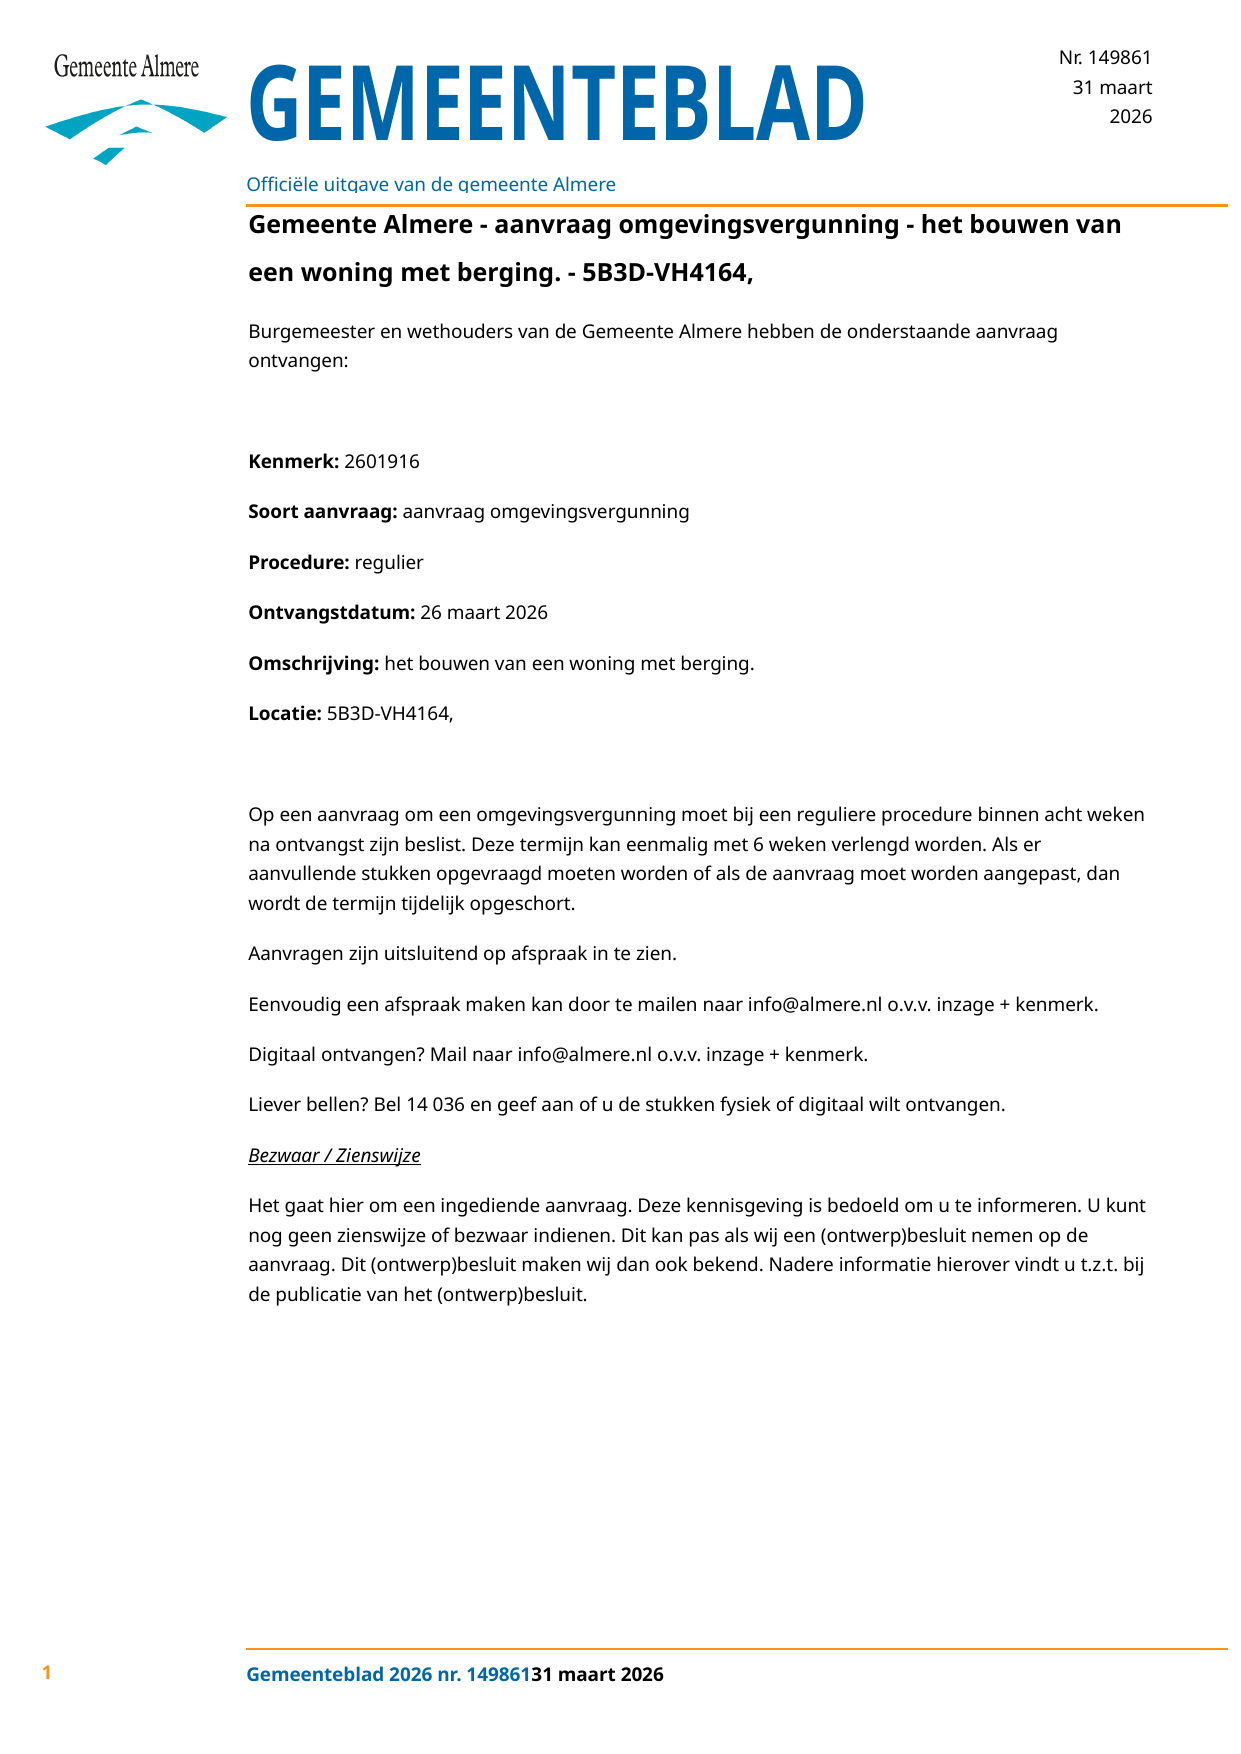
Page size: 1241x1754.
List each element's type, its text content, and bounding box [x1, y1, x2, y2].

text Locatie: 5B3D-VH4164, [248, 700, 1152, 726]
text Omschrijving: het bouwen van een woning met berging. [248, 650, 1152, 676]
text Ontvangstdatum: 26 maart 2026 [248, 599, 1152, 625]
text Procedure: regulier [248, 549, 1152, 575]
text Soort aanvraag: aanvraag omgevingsvergunning [248, 499, 1152, 524]
text Bezwaar / Zienswijze [248, 1142, 1152, 1168]
picture [41, 47, 231, 172]
text Burgemeester en wethouders van de Gemeente Almere hebben de onderstaande aanvraag ontvangen: [248, 318, 1152, 373]
text Liever bellen? Bel 14 036 en geef aan of u de stukken fysiek of digitaal wilt ontvangen. [248, 1092, 1152, 1117]
text Aanvragen zijn uitsluitend op afspraak in te zien. [248, 940, 1152, 966]
text Kenmerk: 2601916 [248, 448, 1152, 474]
text Eenvoudig een afspraak maken kan door te mailen naar info@almere.nl o.v.v. inzage + kenmerk. [248, 991, 1152, 1017]
text Op een aanvraag om een omgevingsvergunning moet bij een reguliere procedure binnen acht weken na ontvangst zijn beslist. Deze termijn kan eenmalig met 6 weken verlengd worden. Als er aanvullende stukken opgevraagd moeten worden of als de aanvraag moet worden aangepast, dan wordt de termijn tijdelijk opgeschort. [248, 801, 1152, 916]
text Gemeente Almere - aanvraag omgevingsvergunning - het bouwen van een woning met berging. - 5B3D-VH4164, [248, 207, 1152, 288]
text Digitaal ontvangen? Mail naar info@almere.nl o.v.v. inzage + kenmerk. [248, 1041, 1152, 1067]
text Het gaat hier om een ingediende aanvraag. Deze kennisgeving is bedoeld om u te informeren. U kunt nog geen zienswijze of bezwaar indienen. Dit kan pas als wij een (ontwerp)besluit nemen op de aanvraag. Dit (ontwerp)besluit maken wij dan ook bekend. Nadere informatie hierover vindt u t.z.t. bij de publicatie van het (ontwerp)besluit. [248, 1192, 1152, 1307]
